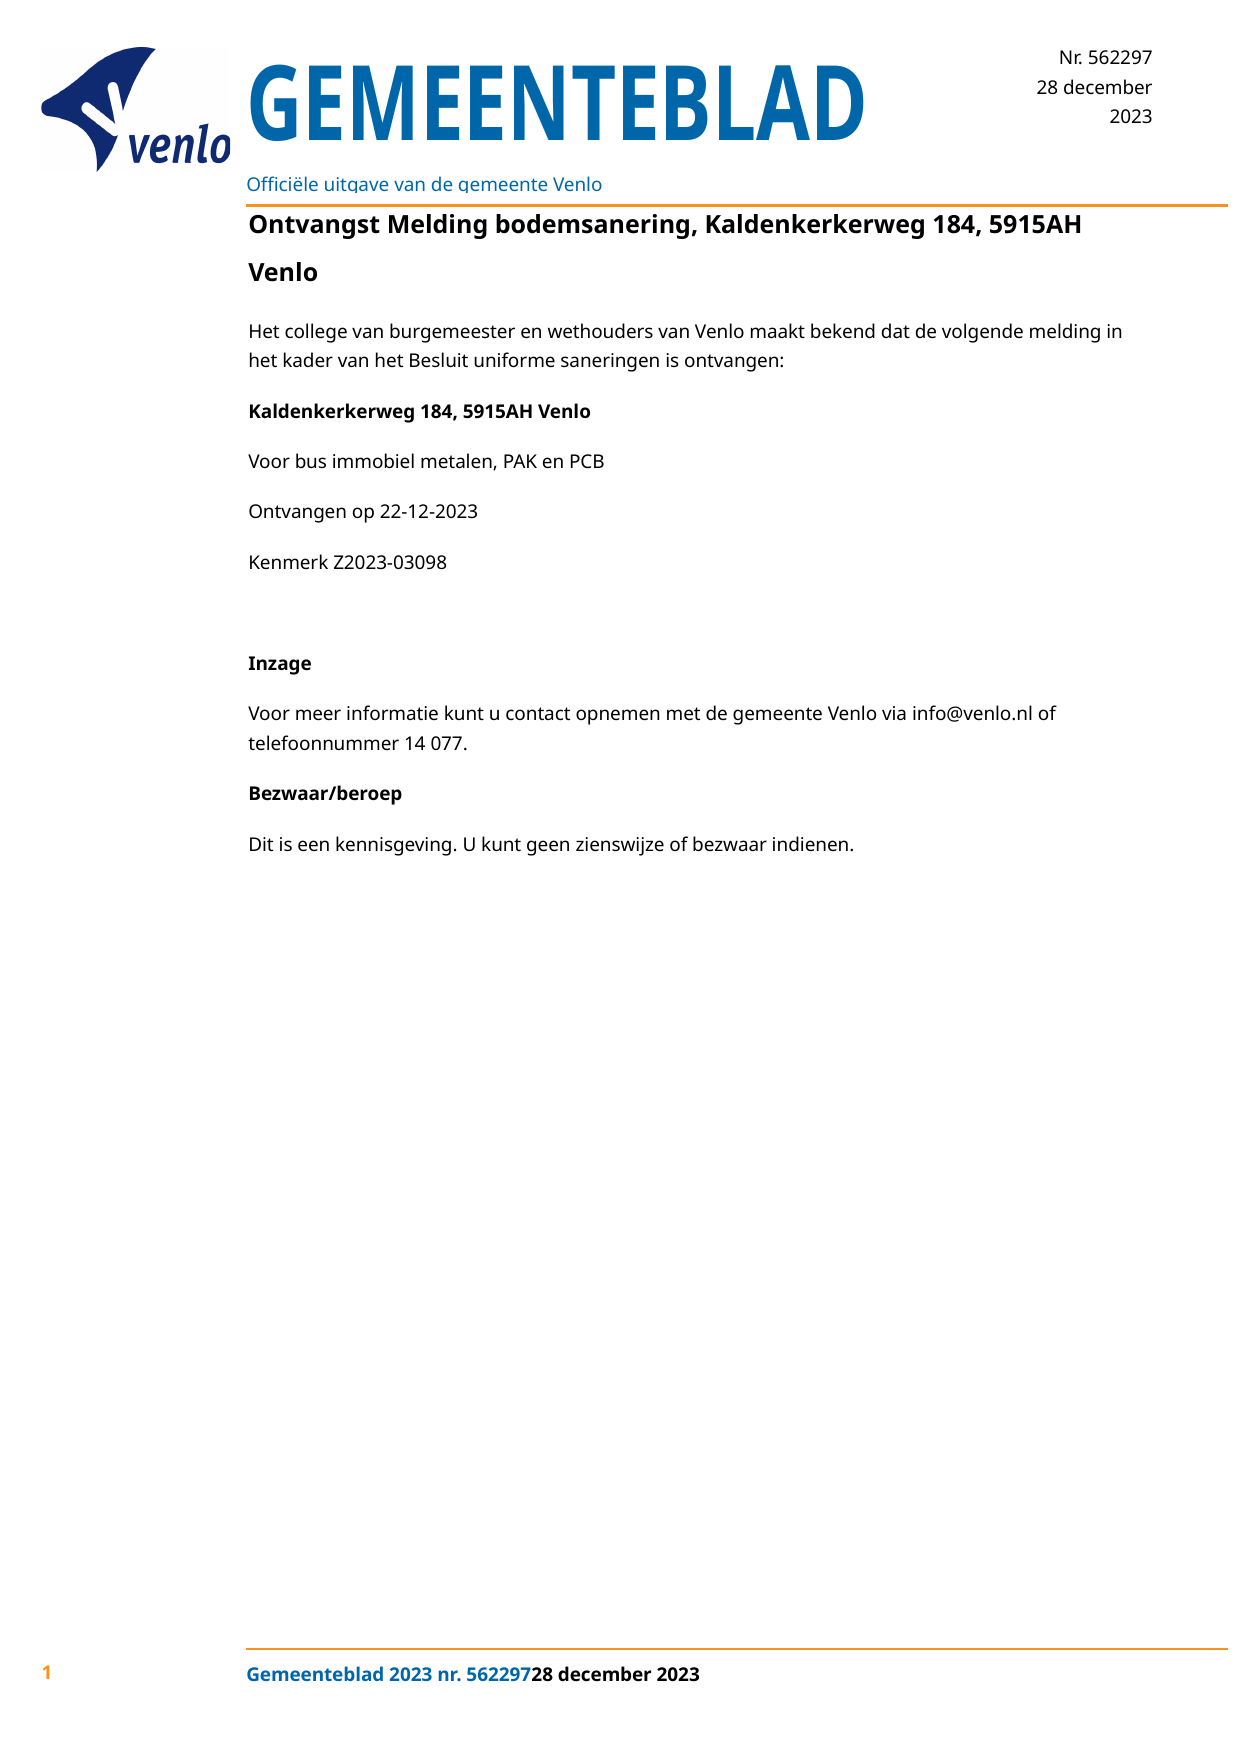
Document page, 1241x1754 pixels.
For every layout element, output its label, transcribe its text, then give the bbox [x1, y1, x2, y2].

text Dit is een kennisgeving. U kunt geen zienswijze of bezwaar indienen. [248, 831, 1152, 857]
text Ontvangen op 22-12-2023 [248, 499, 1152, 524]
text Voor bus immobiel metalen, PAK en PCB [248, 448, 1152, 474]
text Kaldenkerkerweg 184, 5915AH Venlo [248, 398, 1152, 424]
text Kenmerk Z2023-03098 [248, 549, 1152, 575]
text Ontvangst Melding bodemsanering, Kaldenkerkerweg 184, 5915AH Venlo [248, 207, 1152, 288]
text Voor meer informatie kunt u contact opnemen met de gemeente Venlo via info@venlo.nl of telefoonnummer 14 077. [248, 700, 1152, 756]
text Inzage [248, 650, 1152, 676]
text Het college van burgemeester en wethouders van Venlo maakt bekend dat de volgende melding in het kader van het Besluit uniforme saneringen is ontvangen: [248, 318, 1152, 373]
text Bezwaar/beroep [248, 780, 1152, 806]
picture [41, 47, 231, 172]
